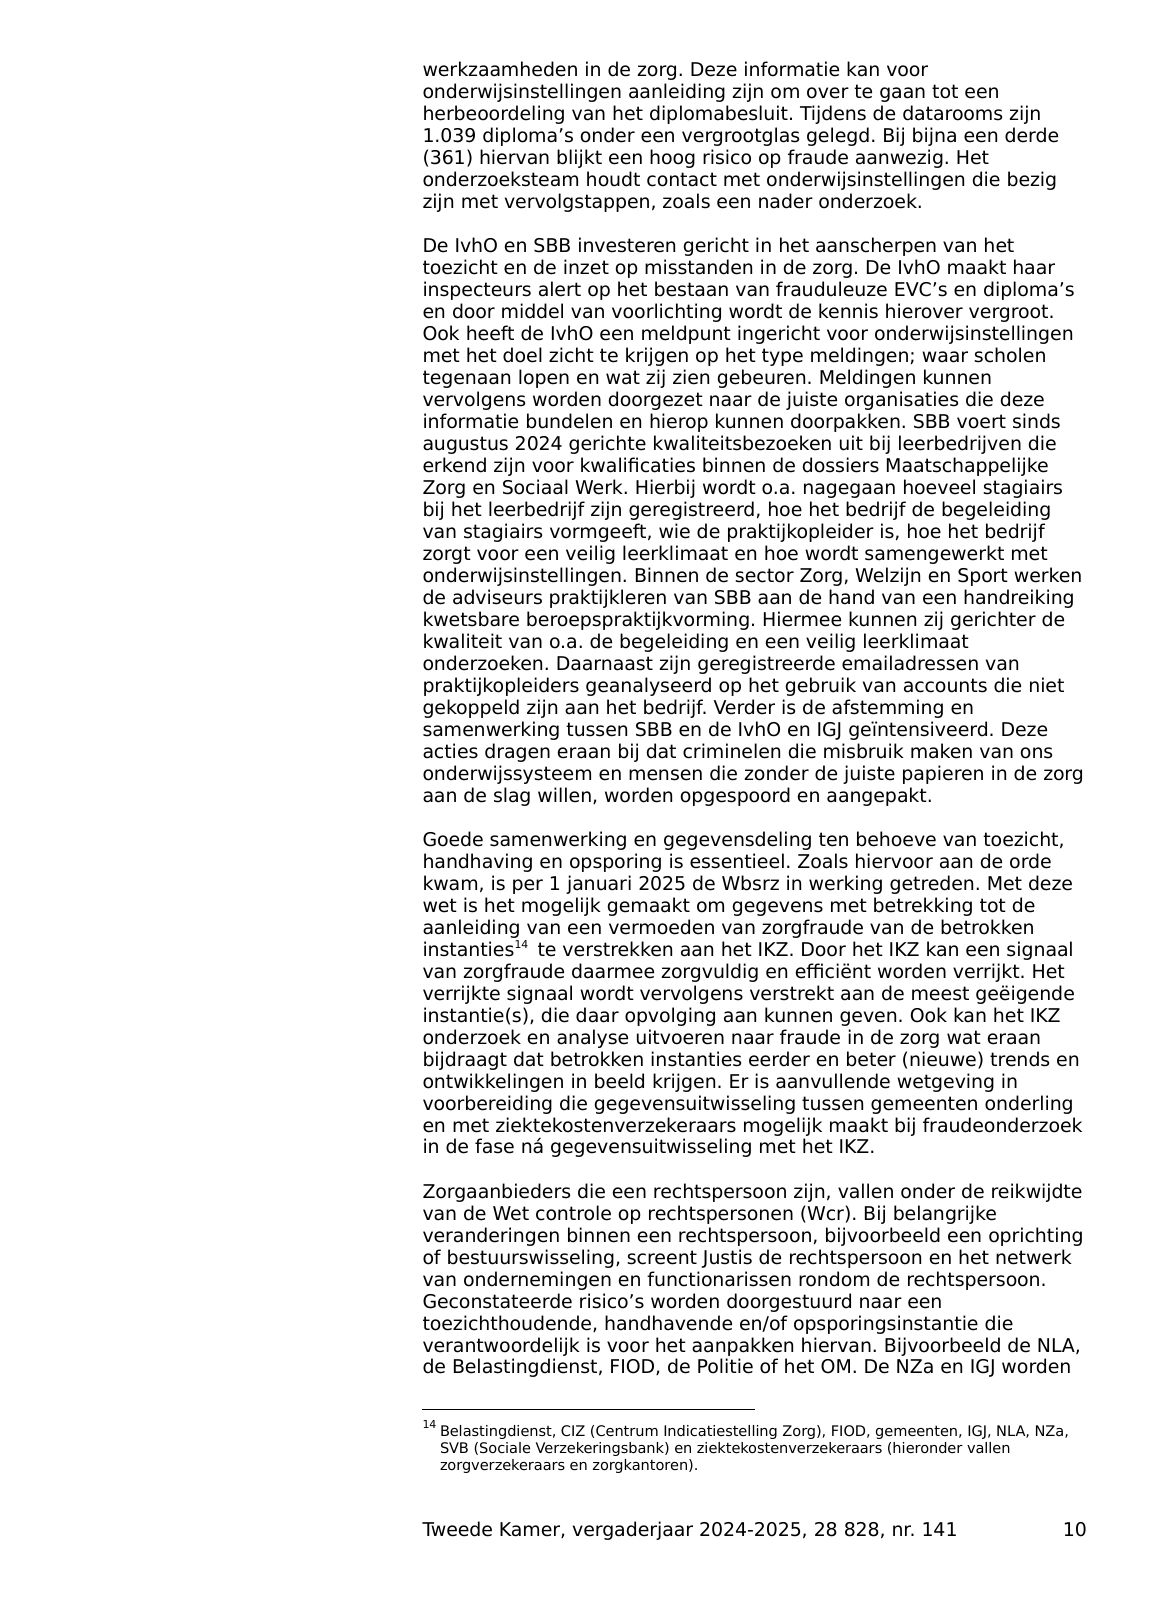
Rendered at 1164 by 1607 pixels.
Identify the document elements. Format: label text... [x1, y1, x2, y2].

text werkzaamheden in de zorg. Deze informatie kan voor onderwijsinstellingen aanleiding zijn om over te gaan tot een herbeoordeling van het diplomabesluit. Tijdens de datarooms zijn 1.039 diploma’s onder een vergrootglas gelegd. Bij bijna een derde (361) hiervan blijkt een hoog risico op fraude aanwezig. Het onderzoeksteam houdt contact met onderwijsinstellingen die bezig zijn met vervolgstappen, zoals een nader onderzoek. [422, 59, 1087, 213]
text Zorgaanbieders die een rechtspersoon zijn, vallen onder de reikwijdte van de Wet controle op rechtspersonen (Wcr). Bij belangrijke veranderingen binnen een rechtspersoon, bijvoorbeeld een oprichting of bestuurswisseling, screent Justis de rechtspersoon en het netwerk van ondernemingen en functionarissen rondom de rechtspersoon. Geconstateerde risico’s worden doorgestuurd naar een toezichthoudende, handhavende en/of opsporingsinstantie die verantwoordelijk is voor het aanpakken hiervan. Bijvoorbeeld de NLA, de Belastingdienst, FIOD, de Politie of het OM. De NZa en IGJ worden [422, 1181, 1087, 1378]
text Belastingdienst, CIZ (Centrum Indicatiestelling Zorg), FIOD, gemeenten, IGJ, NLA, NZa, SVB (Sociale Verzekeringsbank) en ziektekostenverzekeraars (hieronder vallen zorgverzekeraars en zorgkantoren). [422, 1418, 1087, 1474]
text De IvhO en SBB investeren gericht in het aanscherpen van het toezicht en de inzet op misstanden in de zorg. De IvhO maakt haar inspecteurs alert op het bestaan van frauduleuze EVC’s en diploma’s en door middel van voorlichting wordt de kennis hierover vergroot. Ook heeft de IvhO een meldpunt ingericht voor onderwijsinstellingen met het doel zicht te krijgen op het type meldingen; waar scholen tegenaan lopen en wat zij zien gebeuren. Meldingen kunnen vervolgens worden doorgezet naar de juiste organisaties die deze informatie bundelen en hierop kunnen doorpakken. SBB voert sinds augustus 2024 gerichte kwaliteitsbezoeken uit bij leerbedrijven die erkend zijn voor kwalificaties binnen de dossiers Maatschappelijke Zorg en Sociaal Werk. Hierbij wordt o.a. nagegaan hoeveel stagiairs bij het leerbedrijf zijn geregistreerd, hoe het bedrijf de begeleiding van stagiairs vormgeeft, wie de praktijkopleider is, hoe het bedrijf zorgt voor een veilig leerklimaat en hoe wordt samengewerkt met onderwijsinstellingen. Binnen de sector Zorg, Welzijn en Sport werken de adviseurs praktijkleren van SBB aan de hand van een handreiking kwetsbare beroepspraktijkvorming. Hiermee kunnen zij gerichter de kwaliteit van o.a. de begeleiding en een veilig leerklimaat onderzoeken. Daarnaast zijn geregistreerde emailadressen van praktijkopleiders geanalyseerd op het gebruik van accounts die niet gekoppeld zijn aan het bedrijf. Verder is de afstemming en samenwerking tussen SBB en de IvhO en IGJ geïntensiveerd. Deze acties dragen eraan bij dat criminelen die misbruik maken van ons onderwijssysteem en mensen die zonder de juiste papieren in de zorg aan de slag willen, worden opgespoord en aangepakt. [422, 235, 1087, 807]
text Goede samenwerking en gegevensdeling ten behoeve van toezicht, handhaving en opsporing is essentieel. Zoals hiervoor aan de orde kwam, is per 1 januari 2025 de Wbsrz in werking getreden. Met deze wet is het mogelijk gemaakt om gegevens met betrekking tot de aanleiding van een vermoeden van zorgfraude van de betrokken instanties te verstrekken aan het IKZ. Door het IKZ kan een signaal van zorgfraude daarmee zorgvuldig en efficiënt worden verrijkt. Het verrijkte signaal wordt vervolgens verstrekt aan de meest geëigende instantie(s), die daar opvolging aan kunnen geven. Ook kan het IKZ onderzoek en analyse uitvoeren naar fraude in de zorg wat eraan bijdraagt dat betrokken instanties eerder en beter (nieuwe) trends en ontwikkelingen in beeld krijgen. Er is aanvullende wetgeving in voorbereiding die gegevensuitwisseling tussen gemeenten onderling en met ziektekostenverzekeraars mogelijk maakt bij fraudeonderzoek in de fase ná gegevensuitwisseling met het IKZ. [422, 829, 1087, 1158]
